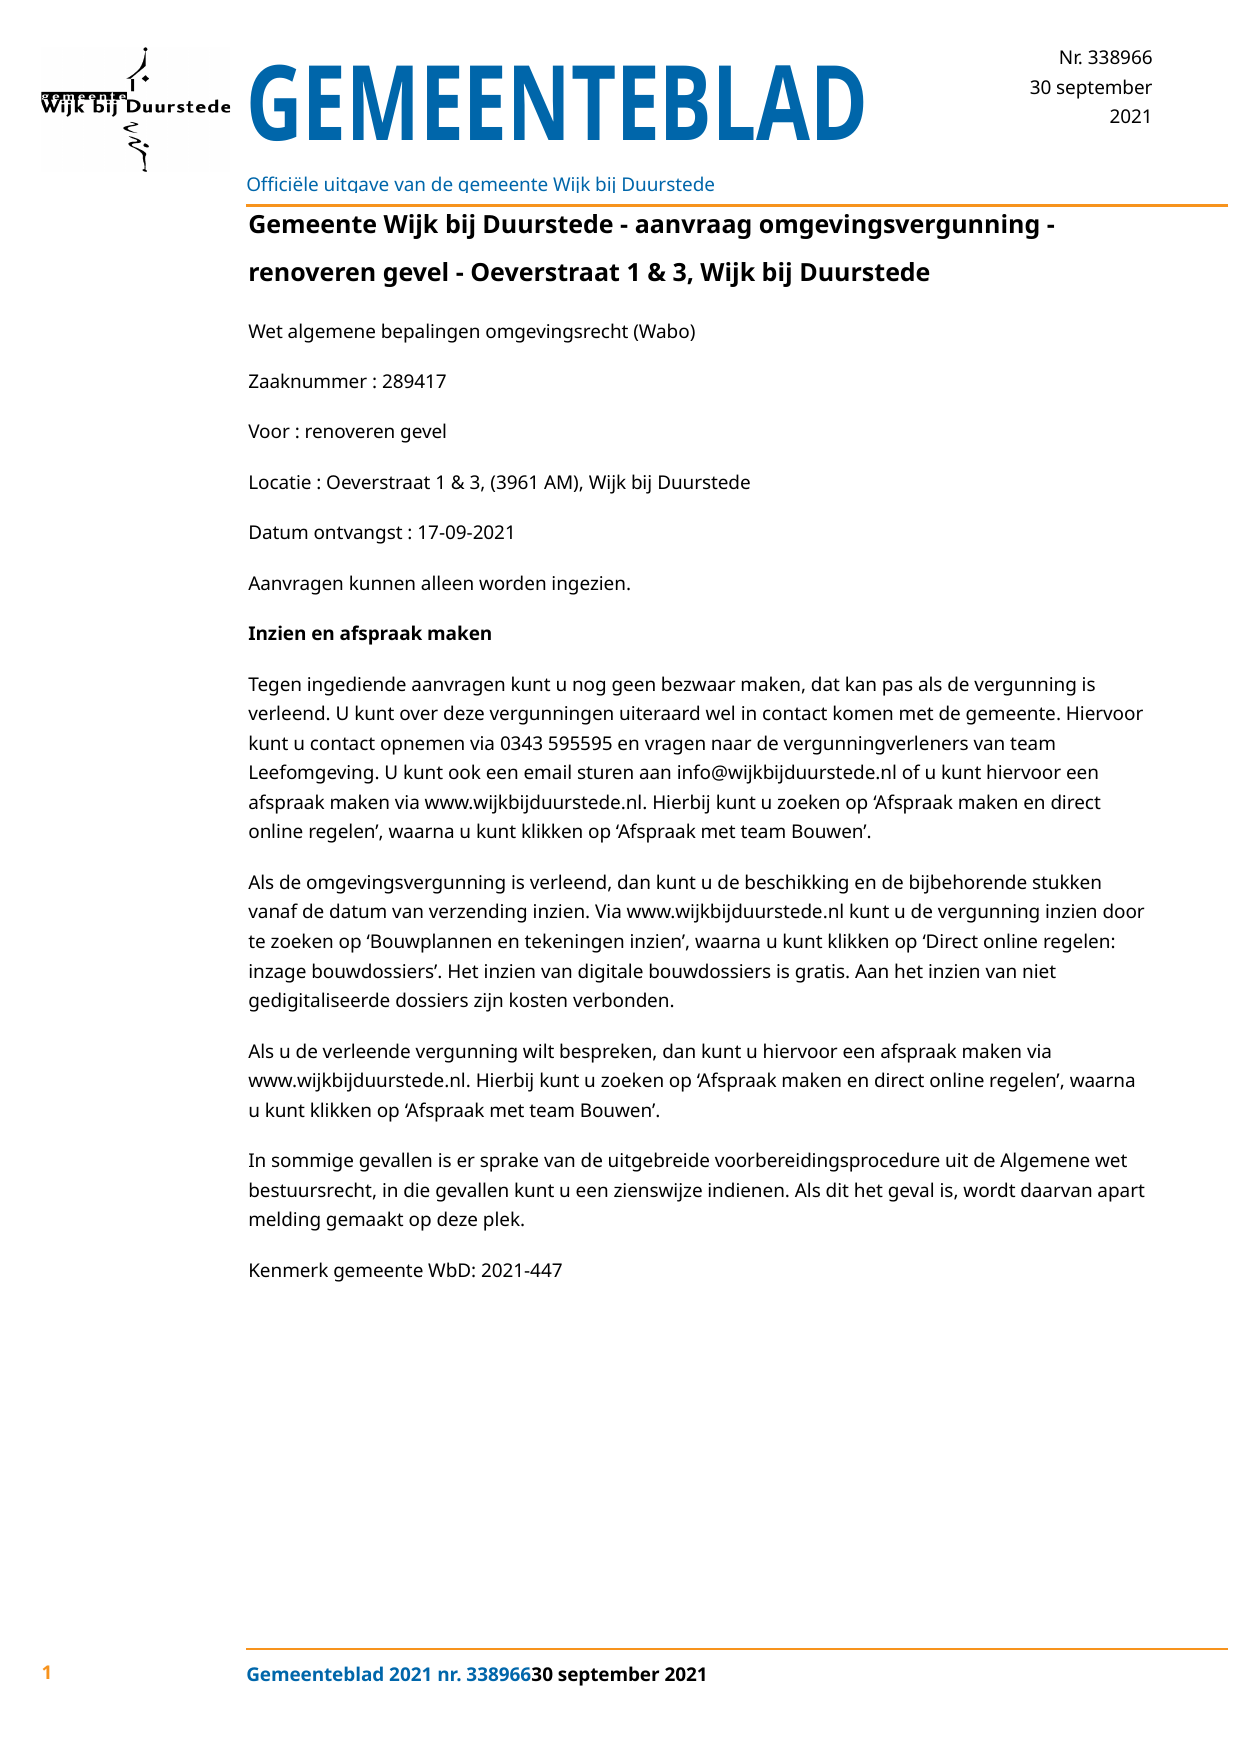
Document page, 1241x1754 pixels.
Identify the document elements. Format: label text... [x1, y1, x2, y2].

text Inzien en afspraak maken [248, 620, 1152, 646]
text Wet algemene bepalingen omgevingsrecht (Wabo) [248, 318, 1152, 344]
text Als de omgevingsvergunning is verleend, dan kunt u de beschikking en de bijbehorende stukken vanaf de datum van verzending inzien. Via www.wijkbijduurstede.nl kunt u de vergunning inzien door te zoeken op ‘Bouwplannen en tekeningen inzien’, waarna u kunt klikken op ‘Direct online regelen: inzage bouwdossiers’. Het inzien van digitale bouwdossiers is gratis. Aan het inzien van niet gedigitaliseerde dossiers zijn kosten verbonden. [248, 869, 1152, 1013]
text Gemeente Wijk bij Duurstede - aanvraag omgevingsvergunning - renoveren gevel - Oeverstraat 1 & 3, Wijk bij Duurstede [248, 207, 1152, 288]
picture [41, 47, 231, 172]
text Kenmerk gemeente WbD: 2021-447 [248, 1257, 1152, 1283]
text Als u de verleende vergunning wilt bespreken, dan kunt u hiervoor een afspraak maken via www.wijkbijduurstede.nl. Hierbij kunt u zoeken op ‘Afspraak maken en direct online regelen’, waarna u kunt klikken op ‘Afspraak met team Bouwen’. [248, 1038, 1152, 1123]
text Datum ontvangst : 17-09-2021 [248, 519, 1152, 545]
text Aanvragen kunnen alleen worden ingezien. [248, 570, 1152, 596]
text Zaaknummer : 289417 [248, 368, 1152, 394]
text Locatie : Oeverstraat 1 & 3, (3961 AM), Wijk bij Duurstede [248, 469, 1152, 495]
text Tegen ingediende aanvragen kunt u nog geen bezwaar maken, dat kan pas als de vergunning is verleend. U kunt over deze vergunningen uiteraard wel in contact komen met de gemeente. Hiervoor kunt u contact opnemen via 0343 595595 en vragen naar de vergunningverleners van team Leefomgeving. U kunt ook een email sturen aan info@wijkbijduurstede.nl of u kunt hiervoor een afspraak maken via www.wijkbijduurstede.nl. Hierbij kunt u zoeken op ‘Afspraak maken en direct online regelen’, waarna u kunt klikken op ‘Afspraak met team Bouwen’. [248, 671, 1152, 844]
text Voor : renoveren gevel [248, 419, 1152, 444]
text In sommige gevallen is er sprake van de uitgebreide voorbereidingsprocedure uit de Algemene wet bestuursrecht, in die gevallen kunt u een zienswijze indienen. Als dit het geval is, wordt daarvan apart melding gemaakt op deze plek. [248, 1147, 1152, 1232]
